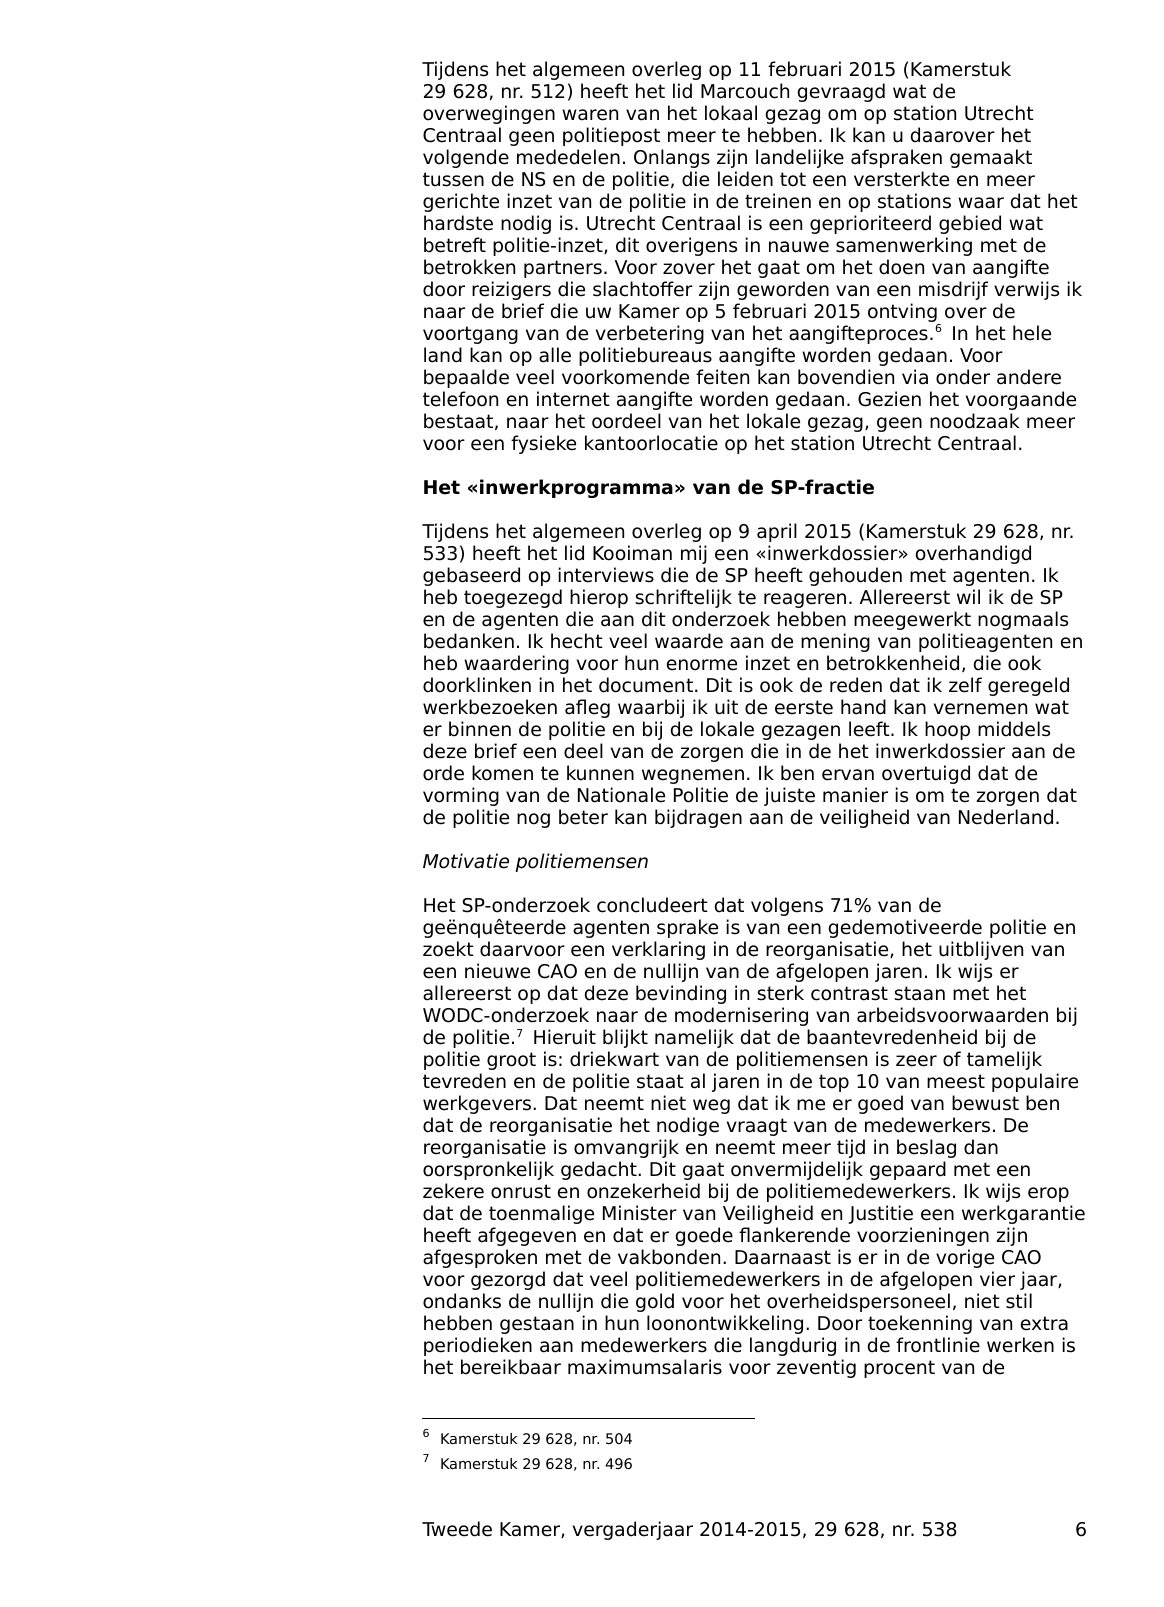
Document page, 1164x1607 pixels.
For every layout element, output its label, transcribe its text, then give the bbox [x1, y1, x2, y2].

subtitle Het «inwerkprogramma» van de SP-fractie [422, 477, 1087, 499]
text Het SP-onderzoek concludeert dat volgens 71% van de geënquêteerde agenten sprake is van een gedemotiveerde politie en zoekt daarvoor een verklaring in de reorganisatie, het uitblijven van een nieuwe CAO en de nullijn van de afgelopen jaren. Ik wijs er allereerst op dat deze bevinding in sterk contrast staan met het WODC-onderzoek naar de modernisering van arbeidsvoorwaarden bij de politie. Hieruit blijkt namelijk dat de baantevredenheid bij de politie groot is: driekwart van de politiemensen is zeer of tamelijk tevreden en de politie staat al jaren in de top 10 van meest populaire werkgevers. Dat neemt niet weg dat ik me er goed van bewust ben dat de reorganisatie het nodige vraagt van de medewerkers. De reorganisatie is omvangrijk en neemt meer tijd in beslag dan oorspronkelijk gedacht. Dit gaat onvermijdelijk gepaard met een zekere onrust en onzekerheid bij de politiemedewerkers. Ik wijs erop dat de toenmalige Minister van Veiligheid en Justitie een werkgarantie heeft afgegeven en dat er goede flankerende voorzieningen zijn afgesproken met de vakbonden. Daarnaast is er in de vorige CAO voor gezorgd dat veel politiemedewerkers in de afgelopen vier jaar, ondanks de nullijn die gold voor het overheidspersoneel, niet stil hebben gestaan in hun loonontwikkeling. Door toekenning van extra periodieken aan medewerkers die langdurig in de frontlinie werken is het bereikbaar maximumsalaris voor zeventig procent van de [422, 895, 1087, 1379]
text Tijdens het algemeen overleg op 11 februari 2015 (Kamerstuk 29 628, nr. 512) heeft het lid Marcouch gevraagd wat de overwegingen waren van het lokaal gezag om op station Utrecht Centraal geen politiepost meer te hebben. Ik kan u daarover het volgende mededelen. Onlangs zijn landelijke afspraken gemaakt tussen de NS en de politie, die leiden tot een versterkte en meer gerichte inzet van de politie in de treinen en op stations waar dat het hardste nodig is. Utrecht Centraal is een geprioriteerd gebied wat betreft politie-inzet, dit overigens in nauwe samenwerking met de betrokken partners. Voor zover het gaat om het doen van aangifte door reizigers die slachtoffer zijn geworden van een misdrijf verwijs ik naar de brief die uw Kamer op 5 februari 2015 ontving over de voortgang van de verbetering van het aangifteproces. In het hele land kan op alle politiebureaus aangifte worden gedaan. Voor bepaalde veel voorkomende feiten kan bovendien via onder andere telefoon en internet aangifte worden gedaan. Gezien het voorgaande bestaat, naar het oordeel van het lokale gezag, geen noodzaak meer voor een fysieke kantoorlocatie op het station Utrecht Centraal. [422, 59, 1087, 455]
text Kamerstuk 29 628, nr. 496 [422, 1452, 1087, 1474]
subtitle Motivatie politiemensen [422, 851, 1087, 873]
text Tijdens het algemeen overleg op 9 april 2015 (Kamerstuk 29 628, nr. 533) heeft het lid Kooiman mij een «inwerkdossier» overhandigd gebaseerd op interviews die de SP heeft gehouden met agenten. Ik heb toegezegd hierop schriftelijk te reageren. Allereerst wil ik de SP en de agenten die aan dit onderzoek hebben meegewerkt nogmaals bedanken. Ik hecht veel waarde aan de mening van politieagenten en heb waardering voor hun enorme inzet en betrokkenheid, die ook doorklinken in het document. Dit is ook de reden dat ik zelf geregeld werkbezoeken afleg waarbij ik uit de eerste hand kan vernemen wat er binnen de politie en bij de lokale gezagen leeft. Ik hoop middels deze brief een deel van de zorgen die in de het inwerkdossier aan de orde komen te kunnen wegnemen. Ik ben ervan overtuigd dat de vorming van de Nationale Politie de juiste manier is om te zorgen dat de politie nog beter kan bijdragen aan de veiligheid van Nederland. [422, 521, 1087, 829]
text Kamerstuk 29 628, nr. 504 [422, 1427, 1087, 1449]
